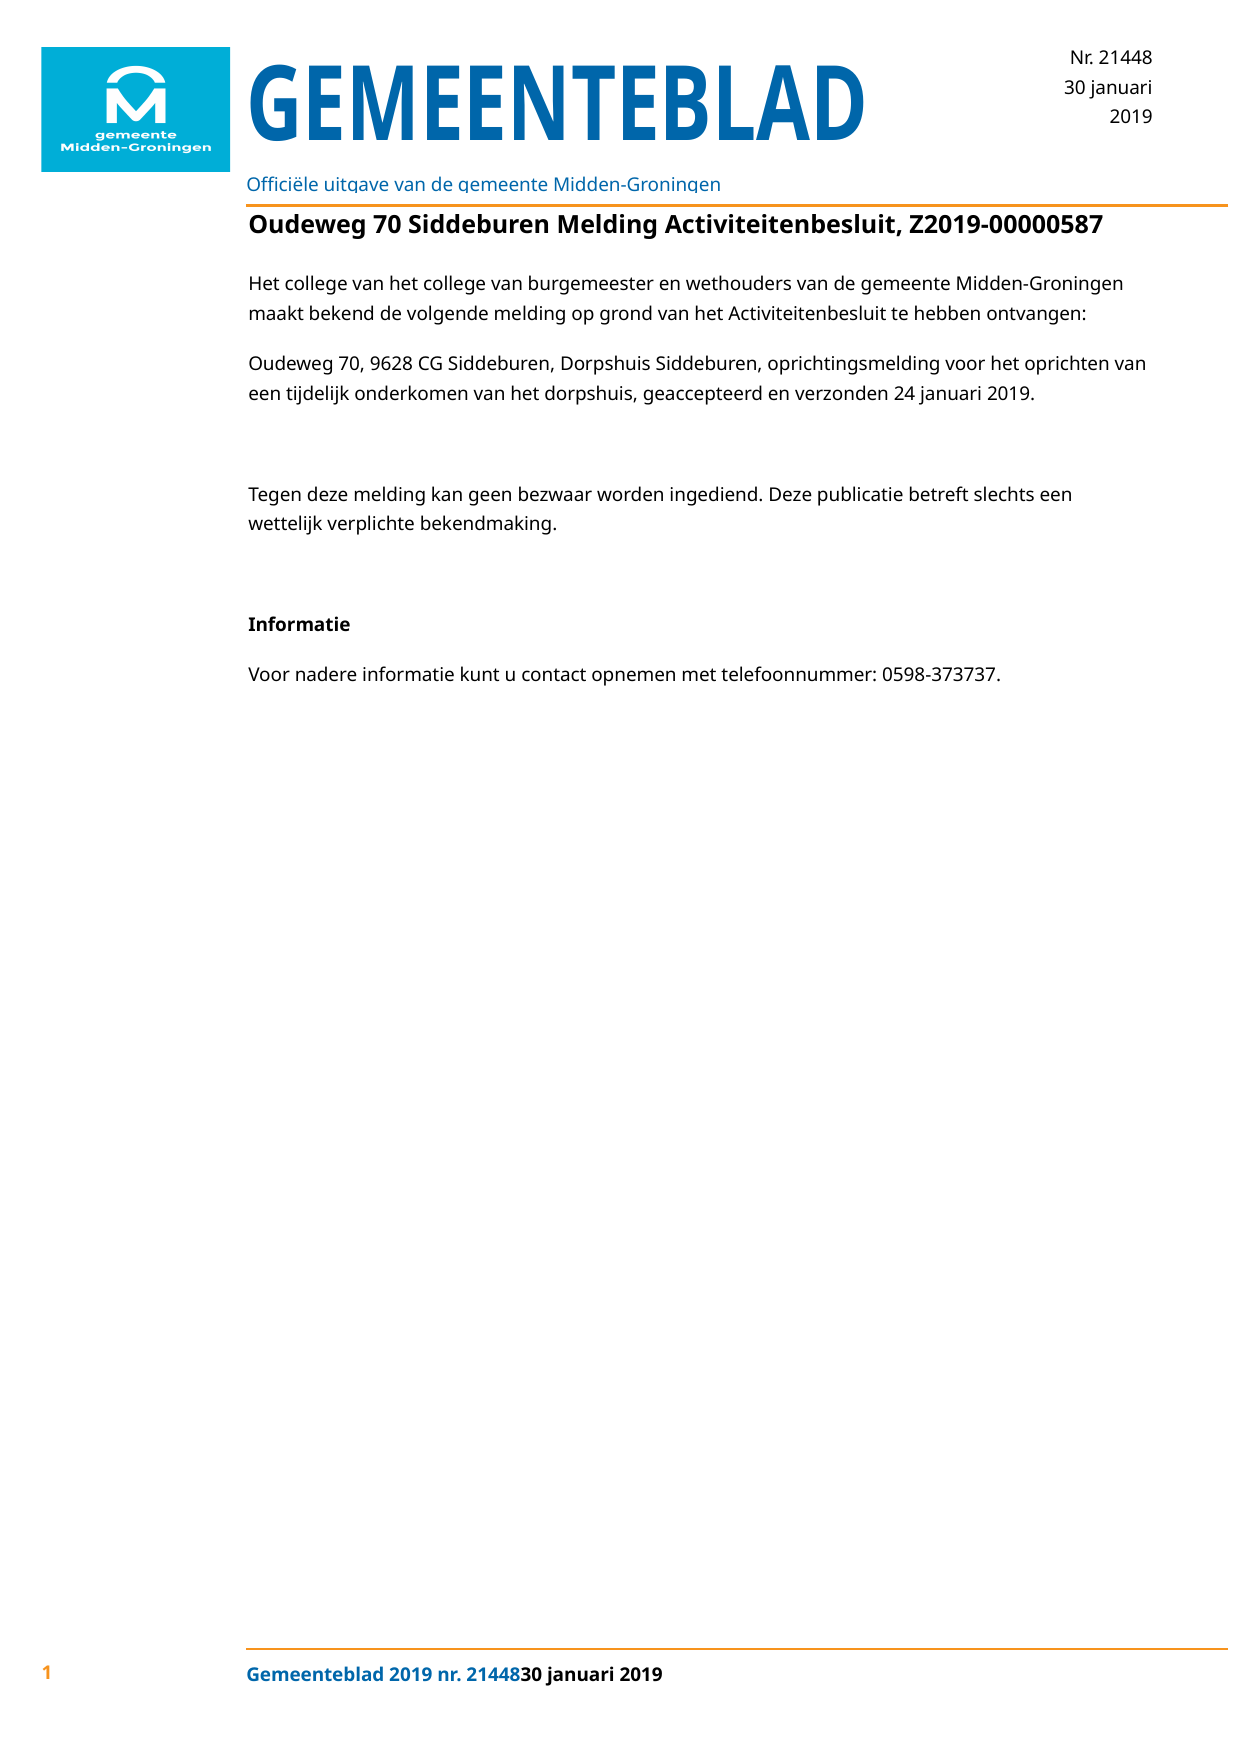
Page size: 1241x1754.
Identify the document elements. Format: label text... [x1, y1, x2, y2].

picture [108, 66, 164, 82]
text Tegen deze melding kan geen bezwaar worden ingediend. Deze publicatie betreft slechts een wettelijk verplichte bekendmaking. [248, 481, 1152, 536]
text Oudeweg 70 Siddeburen Melding Activiteitenbesluit, Z2019-00000587 [248, 207, 1152, 241]
text Voor nadere informatie kunt u contact opnemen met telefoonnummer: 0598-373737. [248, 662, 1152, 687]
picture [184, 146, 190, 153]
text Oudeweg 70, 9628 CG Siddeburen, Dorpshuis Siddeburen, oprichtingsmelding voor het oprichten van een tijdelijk onderkomen van het dorpshuis, geaccepteerd en verzonden 24 januari 2019. [248, 350, 1152, 406]
text Het college van het college van burgemeester en wethouders van de gemeente Midden-Groningen maakt bekend de volgende melding op grond van het Activiteitenbesluit te hebben ontvangen: [248, 270, 1152, 326]
picture [107, 89, 165, 122]
text Informatie [248, 611, 1152, 637]
